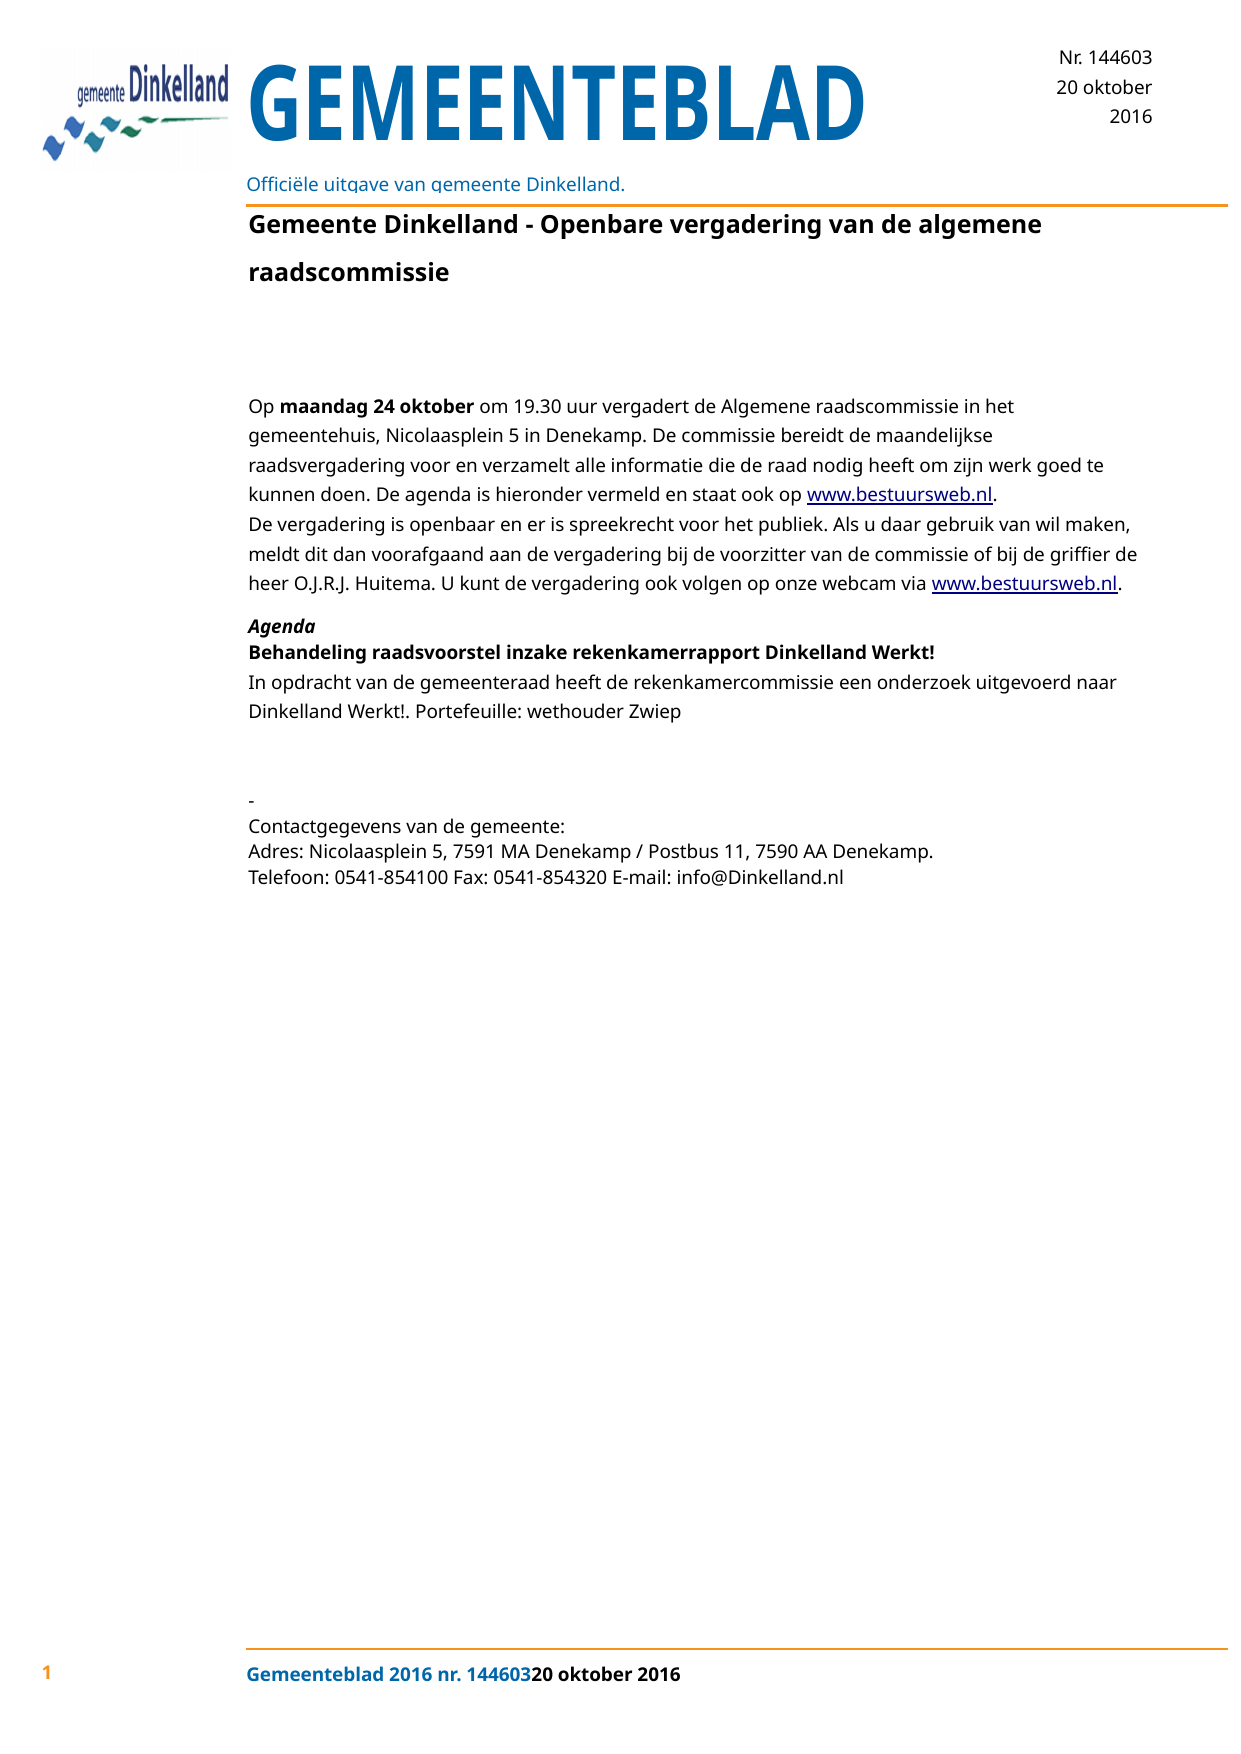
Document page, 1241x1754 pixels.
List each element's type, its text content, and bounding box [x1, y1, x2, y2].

text Adres: Nicolaasplein 5, 7591 MA Denekamp / Postbus 11, 7590 AA Denekamp. [248, 839, 1152, 864]
text De vergadering is openbaar en er is spreekrecht voor het publiek. Als u daar gebruik van wil maken, meldt dit dan voorafgaand aan de vergadering bij de voorzitter van de commissie of bij de griffier de heer O.J.R.J. Huitema. U kunt de vergadering ook volgen op onze webcam via www.bestuursweb.nl. [248, 511, 1152, 596]
text Telefoon: 0541-854100 Fax: 0541-854320 E-mail: info@Dinkelland.nl [248, 864, 1152, 890]
picture [41, 47, 231, 172]
text Agenda [248, 613, 1152, 639]
text Gemeente Dinkelland - Openbare vergadering van de algemene raadscommissie [248, 207, 1152, 288]
text - [248, 787, 1152, 813]
text Contactgegevens van de gemeente: [248, 813, 1152, 839]
text Op maandag 24 oktober om 19.30 uur vergadert de Algemene raadscommissie in het gemeentehuis, Nicolaasplein 5 in Denekamp. De commissie bereidt de maandelijkse raadsvergadering voor en verzamelt alle informatie die de raad nodig heeft om zijn werk goed te kunnen doen. De agenda is hieronder vermeld en staat ook op www.bestuursweb.nl. [248, 393, 1152, 507]
text In opdracht van de gemeenteraad heeft de rekenkamercommissie een onderzoek uitgevoerd naar Dinkelland Werkt!. Portefeuille: wethouder Zwiep [248, 669, 1152, 724]
text Behandeling raadsvoorstel inzake rekenkamerrapport Dinkelland Werkt! [248, 639, 1152, 665]
